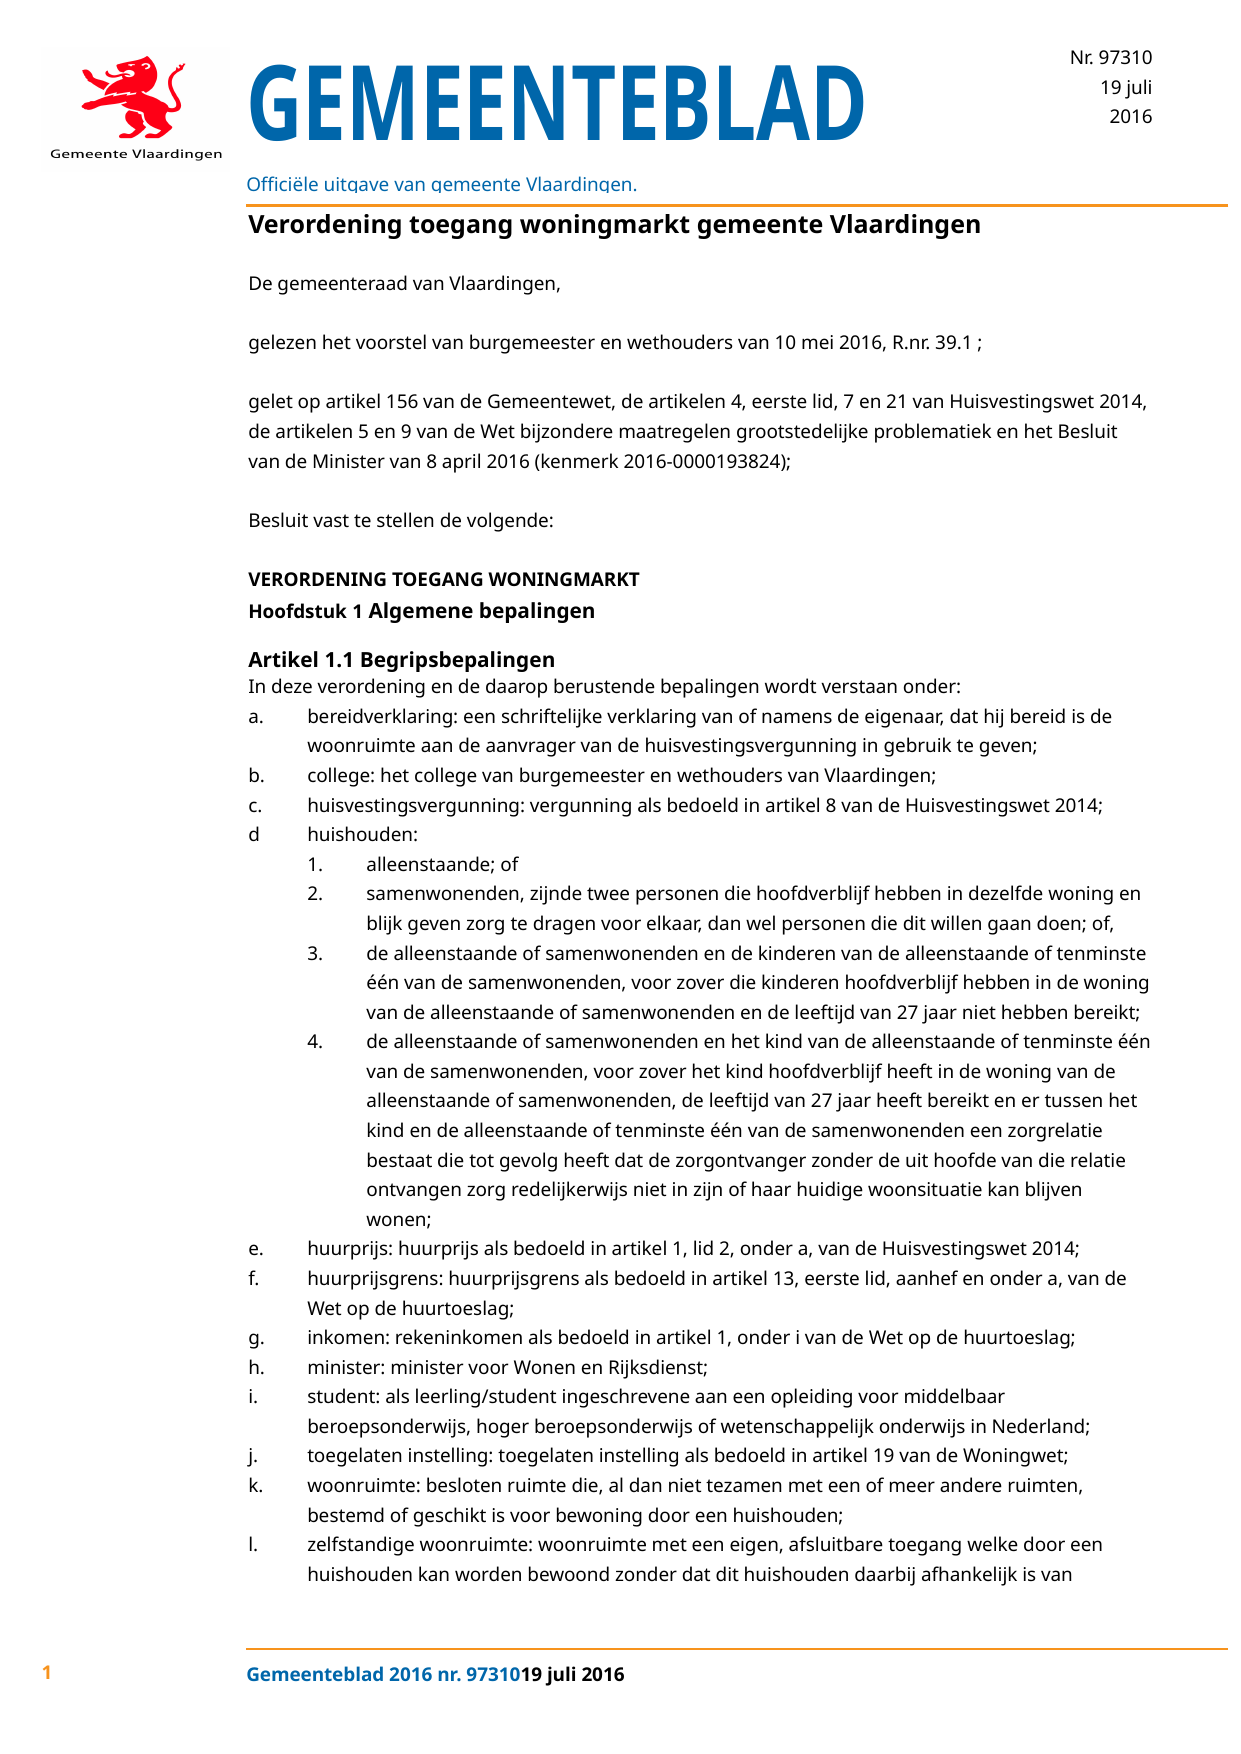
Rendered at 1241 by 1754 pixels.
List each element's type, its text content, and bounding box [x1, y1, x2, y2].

list alleenstaande; of [307, 851, 1152, 877]
list toegelaten instelling: toegelaten instelling als bedoeld in artikel 19 van de Woningwet; [248, 1443, 1152, 1468]
list de alleenstaande of samenwonenden en het kind van de alleenstaande of tenminste één van de samenwonenden, voor zover het kind hoofdverblijf heeft in de woning van de alleenstaande of samenwonenden, de leeftijd van 27 jaar heeft bereikt en er tussen het kind en de alleenstaande of tenminste één van de samenwonenden een zorgrelatie bestaat die tot gevolg heeft dat de zorgontvanger zonder de uit hoofde van die relatie ontvangen zorg redelijkerwijs niet in zijn of haar huidige woonsituatie kan blijven wonen; [307, 1028, 1152, 1232]
list student: als leerling/student ingeschrevene aan een opleiding voor middelbaar beroepsonderwijs, hoger beroepsonderwijs of wetenschappelijk onderwijs in Nederland; [248, 1383, 1152, 1439]
list college: het college van burgemeester en wethouders van Vlaardingen; [248, 762, 1152, 788]
text gelezen het voorstel van burgemeester en wethouders van 10 mei 2016, R.nr. 39.1 ; [248, 329, 1152, 355]
picture [41, 47, 231, 172]
text De gemeenteraad van Vlaardingen, [248, 270, 1152, 296]
list samenwonenden, zijnde twee personen die hoofdverblijf hebben in dezelfde woning en blijk geven zorg te dragen voor elkaar, dan wel personen die dit willen gaan doen; of, [307, 881, 1152, 936]
list huurprijs: huurprijs als bedoeld in artikel 1, lid 2, onder a, van de Huisvestingswet 2014; [248, 1236, 1152, 1261]
list minister: minister voor Wonen en Rijksdienst; [248, 1354, 1152, 1379]
text gelet op artikel 156 van de Gemeentewet, de artikelen 4, eerste lid, 7 en 21 van Huisvestingswet 2014, de artikelen 5 en 9 van de Wet bijzondere maatregelen grootstedelijke problematiek en het Besluit van de Minister van 8 april 2016 (kenmerk 2016-0000193824); [248, 389, 1152, 473]
list de alleenstaande of samenwonenden en de kinderen van de alleenstaande of tenminste één van de samenwonenden, voor zover die kinderen hoofdverblijf hebben in de woning van de alleenstaande of samenwonenden en de leeftijd van 27 jaar niet hebben bereikt; [307, 940, 1152, 1024]
text In deze verordening en de daarop berustende bepalingen wordt verstaan onder: [248, 673, 1152, 699]
text Verordening toegang woningmarkt gemeente Vlaardingen [248, 207, 1152, 241]
list zelfstandige woonruimte: woonruimte met een eigen, afsluitbare toegang welke door een huishouden kan worden bewoond zonder dat dit huishouden daarbij afhankelijk is van [248, 1531, 1152, 1587]
list huisvestingsvergunning: vergunning als bedoeld in artikel 8 van de Huisvestingswet 2014; [248, 792, 1152, 817]
list bereidverklaring: een schriftelijke verklaring van of namens de eigenaar, dat hij bereid is de woonruimte aan de aanvrager van de huisvestingsvergunning in gebruik te geven; [248, 703, 1152, 758]
list woonruimte: besloten ruimte die, al dan niet tezamen met een of meer andere ruimten, bestemd of geschikt is voor bewoning door een huishouden; [248, 1472, 1152, 1527]
text Hoofdstuk 1 Algemene bepalingen [248, 596, 1152, 624]
list huishouden: [248, 821, 1152, 847]
list inkomen: rekeninkomen als bedoeld in artikel 1, onder i van de Wet op de huurtoeslag; [248, 1324, 1152, 1350]
text VERORDENING TOEGANG WONINGMARKT [248, 566, 1152, 592]
list huurprijsgrens: huurprijsgrens als bedoeld in artikel 13, eerste lid, aanhef en onder a, van de Wet op de huurtoeslag; [248, 1265, 1152, 1320]
text Artikel 1.1 Begripsbepalingen [248, 645, 1152, 673]
text Besluit vast te stellen de volgende: [248, 507, 1152, 533]
